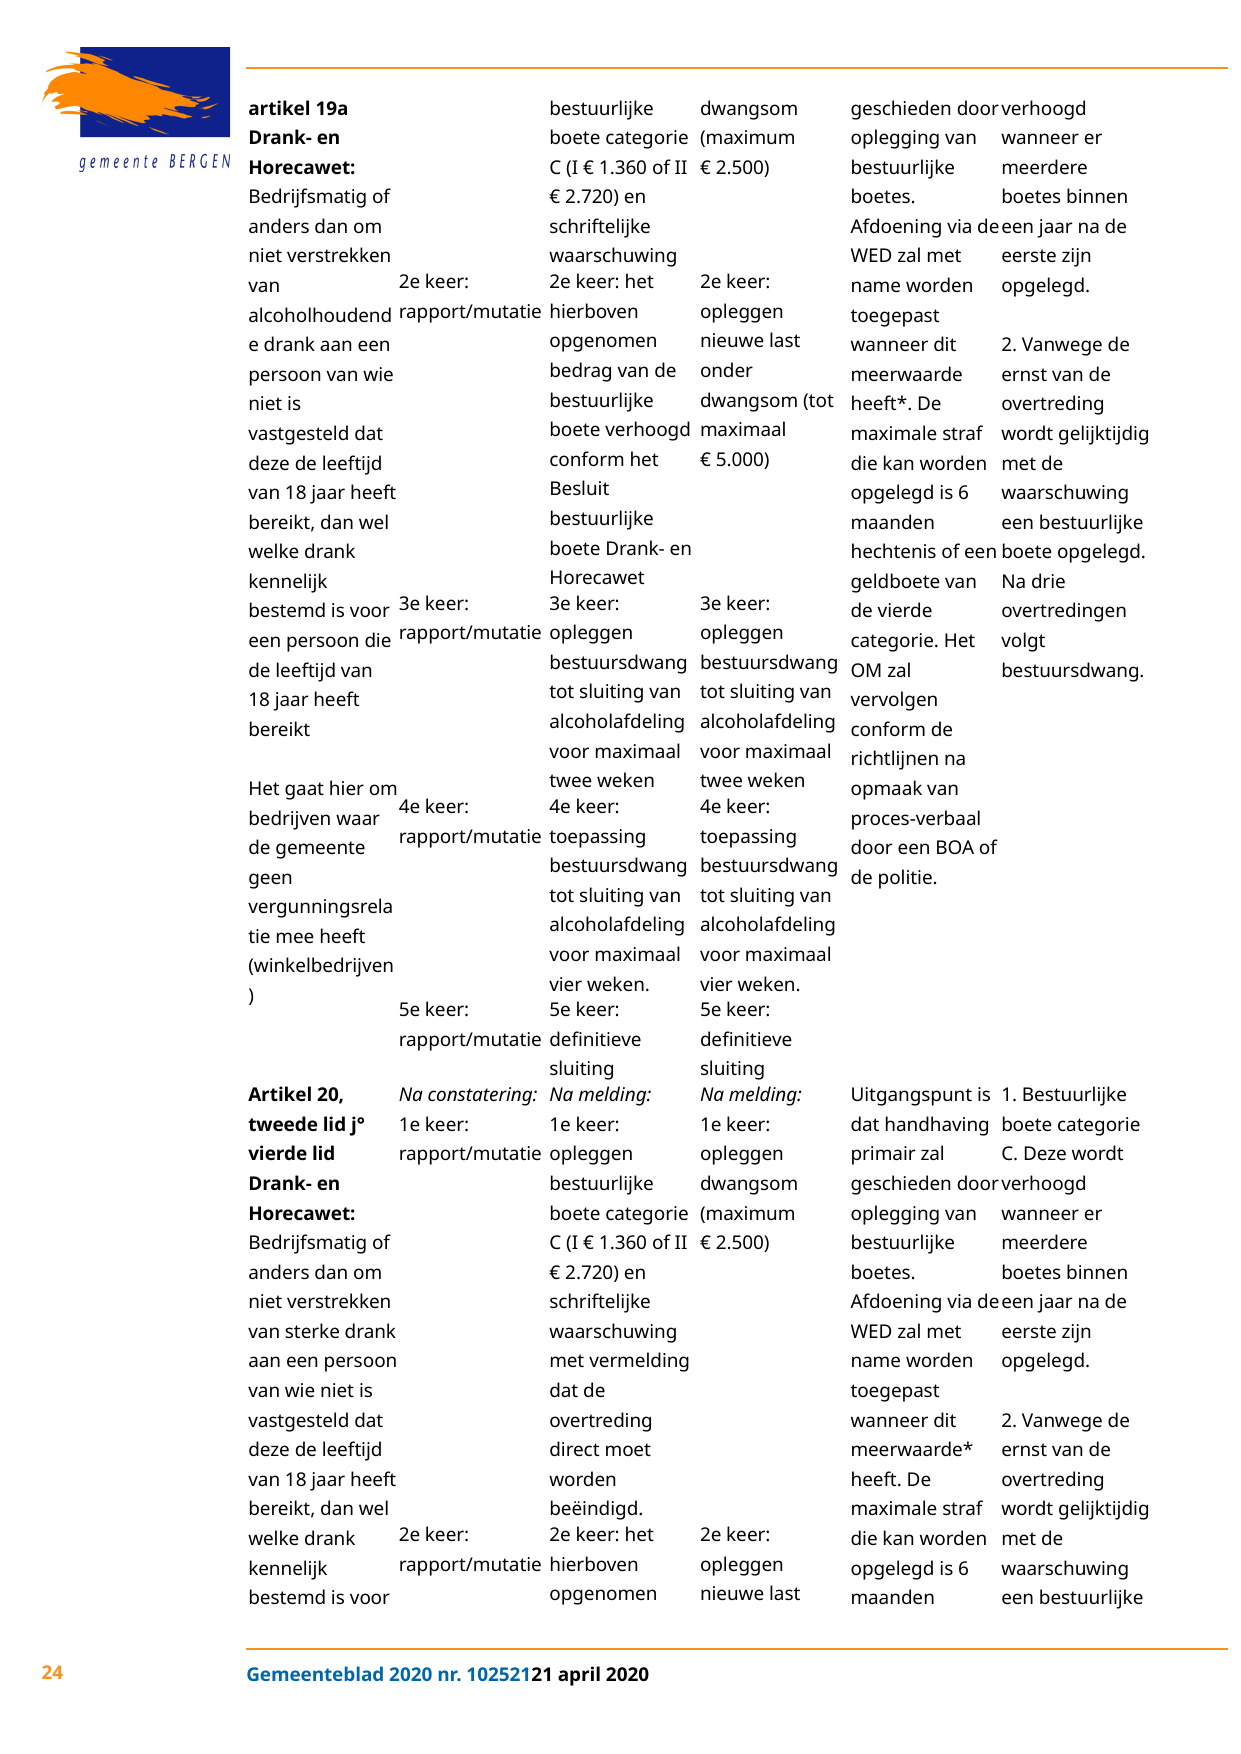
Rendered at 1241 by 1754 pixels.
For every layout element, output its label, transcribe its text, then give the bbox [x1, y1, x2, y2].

table_cell 5e keer: definitieve sluiting [700, 996, 850, 1081]
table_cell 2e keer: opleggen nieuwe last [700, 1521, 850, 1610]
picture [41, 47, 231, 172]
table_cell dwangsom (maximum € 2.500) [700, 95, 850, 268]
table_cell Na melding: 1e keer: opleggen dwangsom (maximum € 2.500) [700, 1081, 850, 1521]
table_cell Na melding: 1e keer: opleggen bestuurlijke boete categorie C (I € 1.360 of II € 2.720) en schriftelijke waarschuwing met vermelding dat de overtreding direct moet worden beëindigd. [549, 1081, 700, 1521]
table_cell 2e keer: het hierboven opgenomen [549, 1521, 700, 1610]
table_cell 1. Bestuurlijke boete categorie C. Deze wordt verhoogd wanneer er meerdere boetes binnen een jaar na de eerste zijn opgelegd. 2. Vanwege de ernst van de overtreding wordt gelijktijdig met de waarschuwing een bestuurlijke [1001, 1081, 1152, 1610]
table_cell 3e keer: opleggen bestuursdwang tot sluiting van alcoholafdeling voor maximaal twee weken [549, 590, 700, 793]
table_cell 2e keer: rapport/mutatie [399, 1521, 549, 1610]
table_cell 3e keer: opleggen bestuursdwang tot sluiting van alcoholafdeling voor maximaal twee weken [700, 590, 850, 793]
table_cell bestuurlijke boete categorie C (I € 1.360 of II € 2.720) en schriftelijke waarschuwing [549, 95, 700, 268]
table_cell geschieden door oplegging van bestuurlijke boetes. Afdoening via de WED zal met name worden toegepast wanneer dit meerwaarde heeft*. De maximale straf die kan worden opgelegd is 6 maanden hechtenis of een geldboete van de vierde categorie. Het OM zal vervolgen conform de richtlijnen na opmaak van proces-verbaal door een BOA of de politie. [850, 95, 1001, 1081]
table_cell verhoogd wanneer er meerdere boetes binnen een jaar na de eerste zijn opgelegd. 2. Vanwege de ernst van de overtreding wordt gelijktijdig met de waarschuwing een bestuurlijke boete opgelegd. Na drie overtredingen volgt bestuursdwang. [1001, 95, 1152, 1081]
table_cell 3e keer: rapport/mutatie [399, 590, 549, 793]
table_cell [399, 95, 549, 268]
table_cell Uitgangspunt is dat handhaving primair zal geschieden door oplegging van bestuurlijke boetes. Afdoening via de WED zal met name worden toegepast wanneer dit meerwaarde* heeft. De maximale straf die kan worden opgelegd is 6 maanden [850, 1081, 1001, 1610]
table_cell Na constatering: 1e keer: rapport/mutatie [399, 1081, 549, 1521]
table_cell 2e keer: het hierboven opgenomen bedrag van de bestuurlijke boete verhoogd conform het Besluit bestuurlijke boete Drank- en Horecawet [549, 269, 700, 590]
table_cell Artikel 20, tweede lid j° vierde lid Drank- en Horecawet: Bedrijfsmatig of anders dan om niet verstrekken van sterke drank aan een persoon van wie niet is vastgesteld dat deze de leeftijd van 18 jaar heeft bereikt, dan wel welke drank kennelijk bestemd is voor [248, 1081, 398, 1610]
table_cell 4e keer: rapport/mutatie [399, 793, 549, 996]
table_cell artikel 19a Drank- en Horecawet: Bedrijfsmatig of anders dan om niet verstrekken van alcoholhoudende drank aan een persoon van wie niet is vastgesteld dat deze de leeftijd van 18 jaar heeft bereikt, dan wel welke drank kennelijk bestemd is voor een persoon die de leeftijd van 18 jaar heeft bereikt Het gaat hier om bedrijven waar de gemeente geen vergunningsrelatie mee heeft (winkelbedrijven) [248, 95, 398, 1081]
table_cell 5e keer: definitieve sluiting [549, 996, 700, 1081]
table_cell 4e keer: toepassing bestuursdwang tot sluiting van alcoholafdeling voor maximaal vier weken. [549, 793, 700, 996]
table_cell 2e keer: opleggen nieuwe last onder dwangsom (tot maximaal € 5.000) [700, 269, 850, 590]
table_cell 5e keer: rapport/mutatie [399, 996, 549, 1081]
table_cell 4e keer: toepassing bestuursdwang tot sluiting van alcoholafdeling voor maximaal vier weken. [700, 793, 850, 996]
table_cell 2e keer: rapport/mutatie [399, 269, 549, 590]
